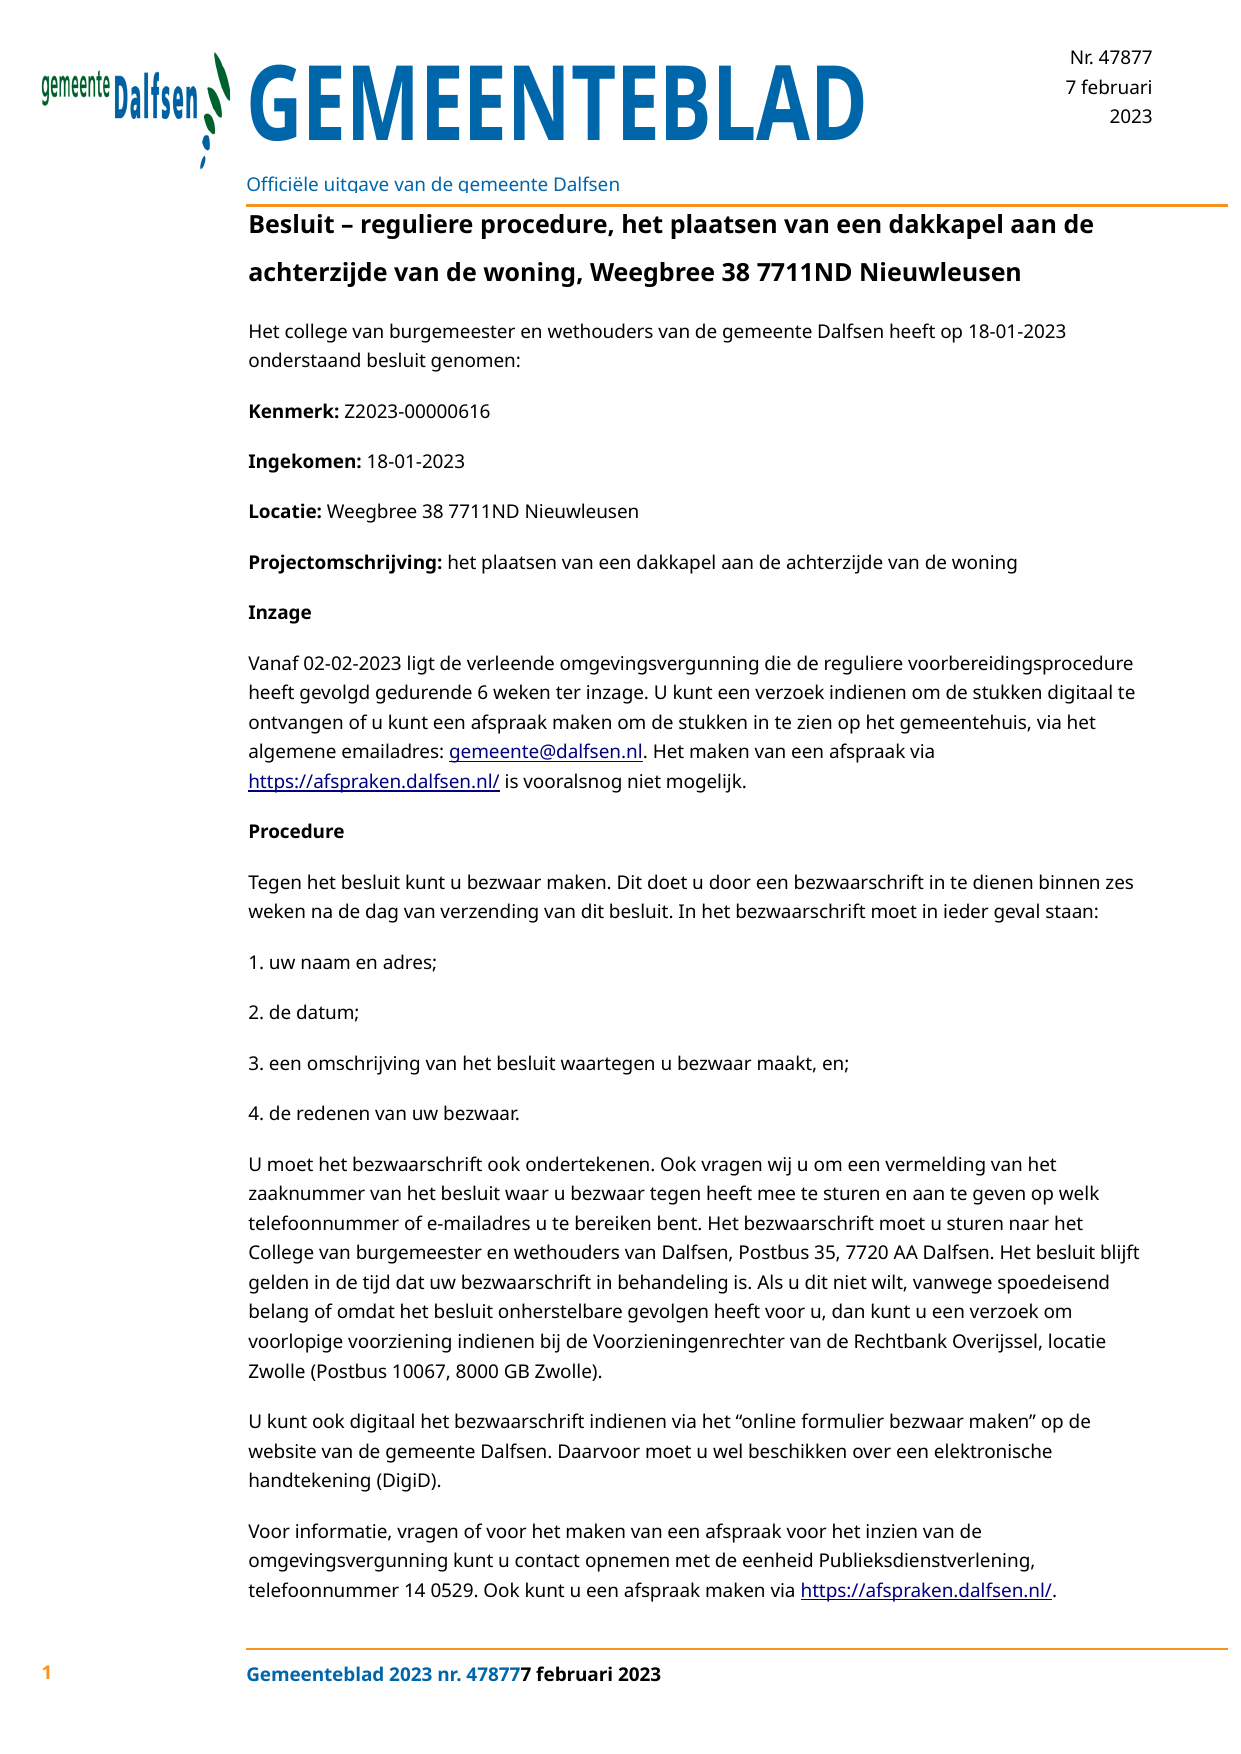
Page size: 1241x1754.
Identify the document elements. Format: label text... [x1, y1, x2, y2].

text U kunt ook digitaal het bezwaarschrift indienen via het “online formulier bezwaar maken” op de website van de gemeente Dalfsen. Daarvoor moet u wel beschikken over een elektronische handtekening (DigiD). [248, 1408, 1152, 1493]
picture [41, 47, 231, 172]
text Het college van burgemeester en wethouders van de gemeente Dalfsen heeft op 18-01-2023 onderstaand besluit genomen: [248, 318, 1152, 373]
text 1. uw naam en adres; [248, 949, 1152, 975]
text Procedure [248, 819, 1152, 844]
text 4. de redenen van uw bezwaar. [248, 1100, 1152, 1126]
text 2. de datum; [248, 999, 1152, 1025]
text Besluit – reguliere procedure, het plaatsen van een dakkapel aan de achterzijde van de woning, Weegbree 38 7711ND Nieuwleusen [248, 207, 1152, 288]
text Projectomschrijving: het plaatsen van een dakkapel aan de achterzijde van de woning [248, 549, 1152, 575]
text U moet het bezwaarschrift ook ondertekenen. Ook vragen wij u om een vermelding van het zaaknummer van het besluit waar u bezwaar tegen heeft mee te sturen en aan te geven op welk telefoonnummer of e-mailadres u te bereiken bent. Het bezwaarschrift moet u sturen naar het College van burgemeester en wethouders van Dalfsen, Postbus 35, 7720 AA Dalfsen. Het besluit blijft gelden in de tijd dat uw bezwaarschrift in behandeling is. Als u dit niet wilt, vanwege spoedeisend belang of omdat het besluit onherstelbare gevolgen heeft voor u, dan kunt u een verzoek om voorlopige voorziening indienen bij de Voorzieningenrechter van de Rechtbank Overijssel, locatie Zwolle (Postbus 10067, 8000 GB Zwolle). [248, 1151, 1152, 1384]
text Vanaf 02-02-2023 ligt de verleende omgevingsvergunning die de reguliere voorbereidingsprocedure heeft gevolgd gedurende 6 weken ter inzage. U kunt een verzoek indienen om de stukken digitaal te ontvangen of u kunt een afspraak maken om de stukken in te zien op het gemeentehuis, via het algemene emailadres: gemeente@dalfsen.nl. Het maken van een afspraak via https://afspraken.dalfsen.nl/ is vooralsnog niet mogelijk. [248, 650, 1152, 794]
text Ingekomen: 18-01-2023 [248, 448, 1152, 474]
text Voor informatie, vragen of voor het maken van een afspraak voor het inzien van de omgevingsvergunning kunt u contact opnemen met de eenheid Publieksdienstverlening, telefoonnummer 14 0529. Ook kunt u een afspraak maken via https://afspraken.dalfsen.nl/. [248, 1518, 1152, 1603]
text 3. een omschrijving van het besluit waartegen u bezwaar maakt, en; [248, 1050, 1152, 1076]
text Locatie: Weegbree 38 7711ND Nieuwleusen [248, 499, 1152, 524]
text Inzage [248, 599, 1152, 625]
text Tegen het besluit kunt u bezwaar maken. Dit doet u door een bezwaarschrift in te dienen binnen zes weken na de dag van verzending van dit besluit. In het bezwaarschrift moet in ieder geval staan: [248, 869, 1152, 924]
text Kenmerk: Z2023-00000616 [248, 398, 1152, 424]
